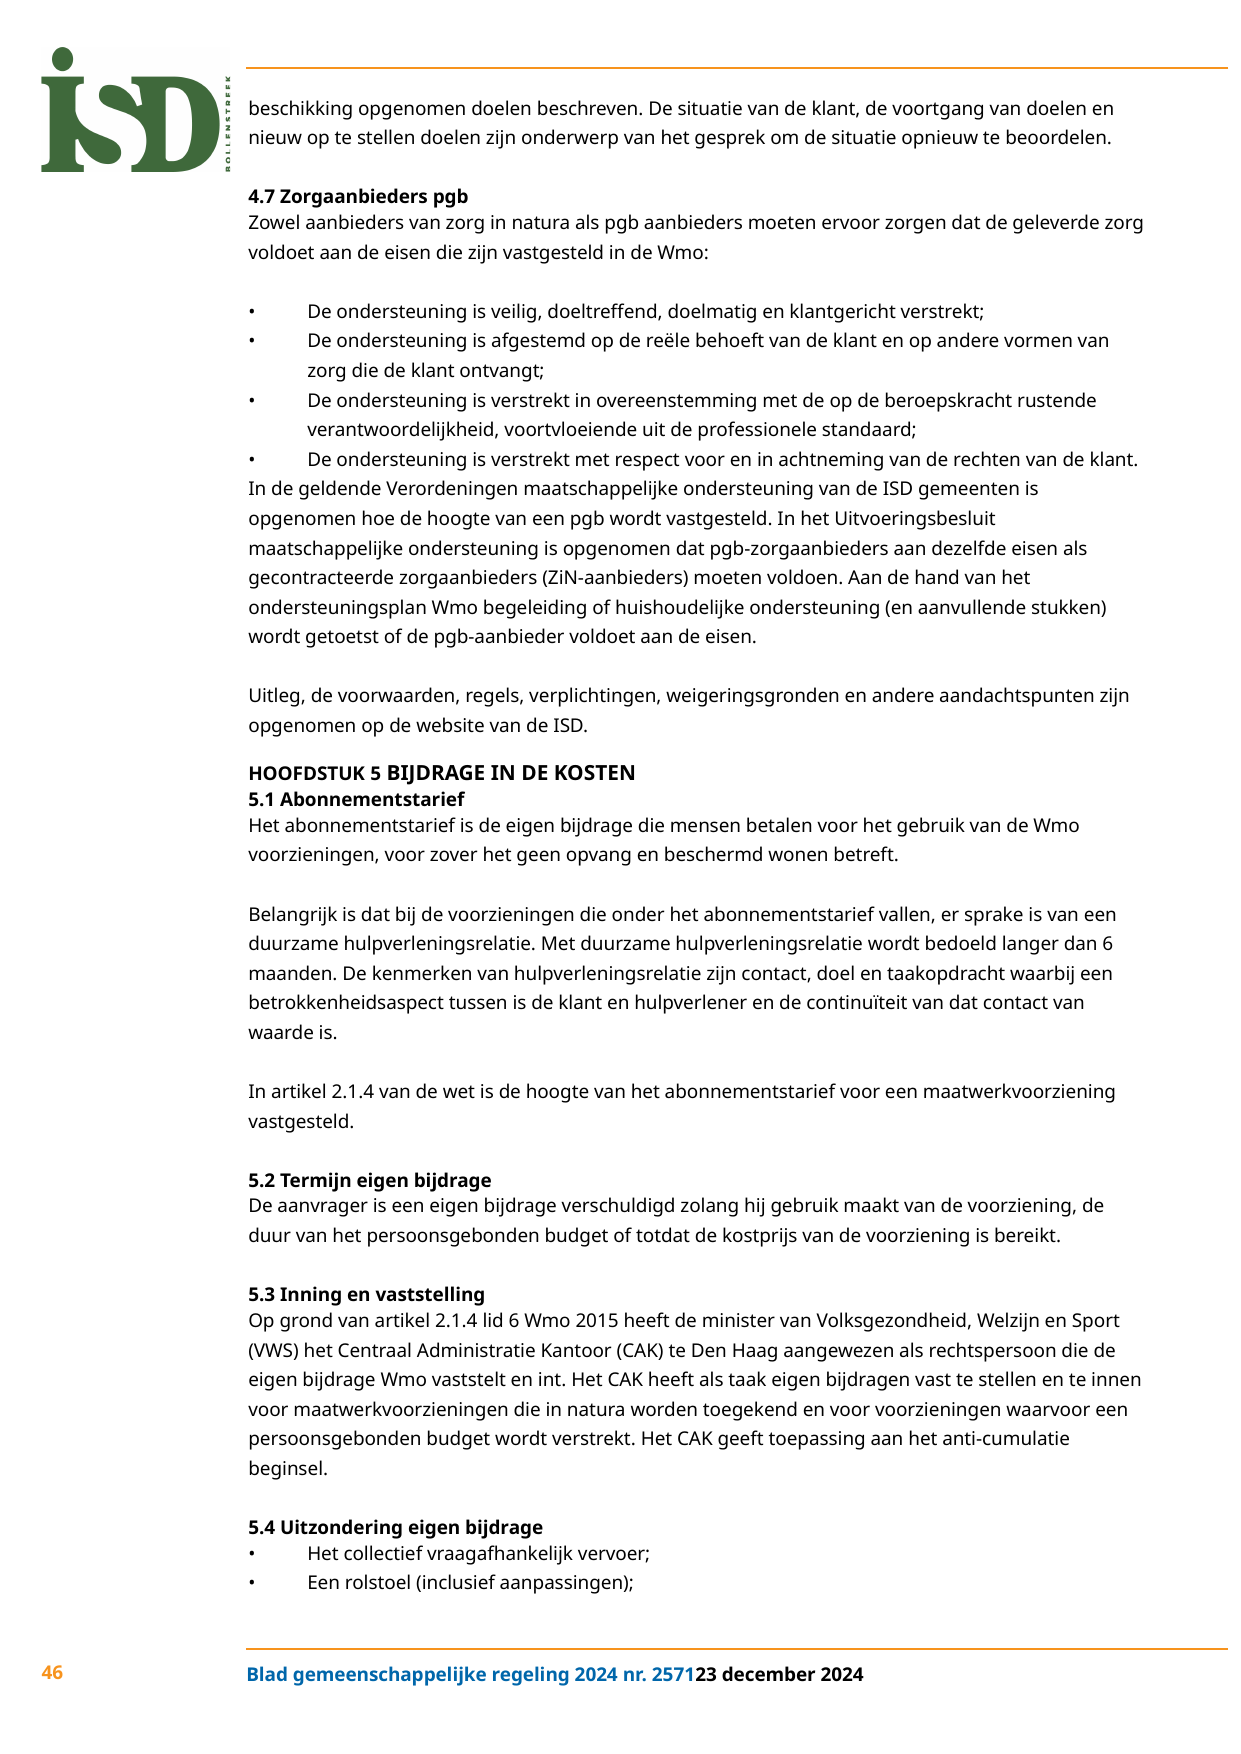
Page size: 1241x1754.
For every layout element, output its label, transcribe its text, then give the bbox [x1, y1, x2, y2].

text Het abonnementstarief is de eigen bijdrage die mensen betalen voor het gebruik van de Wmo voorzieningen, voor zover het geen opvang en beschermd wonen betreft. [248, 812, 1152, 867]
text 5.2 Termijn eigen bijdrage [248, 1167, 1152, 1193]
text Belangrijk is dat bij de voorzieningen die onder het abonnementstarief vallen, er sprake is van een duurzame hulpverleningsrelatie. Met duurzame hulpverleningsrelatie wordt bedoeld langer dan 6 maanden. De kenmerken van hulpverleningsrelatie zijn contact, doel en taakopdracht waarbij een betrokkenheidsaspect tussen is de klant en hulpverlener en de continuïteit van dat contact van waarde is. [248, 901, 1152, 1045]
list De ondersteuning is verstrekt in overeenstemming met de op de beroepskracht rustende verantwoordelijkheid, voortvloeiende uit de professionele standaard; [248, 387, 1152, 442]
list Het collectief vraagafhankelijk vervoer; [248, 1540, 1152, 1566]
text In de geldende Verordeningen maatschappelijke ondersteuning van de ISD gemeenten is opgenomen hoe de hoogte van een pgb wordt vastgesteld. In het Uitvoeringsbesluit maatschappelijke ondersteuning is opgenomen dat pgb-zorgaanbieders aan dezelfde eisen als gecontracteerde zorgaanbieders (ZiN-aanbieders) moeten voldoen. Aan de hand van het ondersteuningsplan Wmo begeleiding of huishoudelijke ondersteuning (en aanvullende stukken) wordt getoetst of de pgb-aanbieder voldoet aan de eisen. [248, 476, 1152, 649]
text In artikel 2.1.4 van de wet is de hoogte van het abonnementstarief voor een maatwerkvoorziening vastgesteld. [248, 1078, 1152, 1133]
text Op grond van artikel 2.1.4 lid 6 Wmo 2015 heeft de minister van Volksgezondheid, Welzijn en Sport (VWS) het Centraal Administratie Kantoor (CAK) te Den Haag aangewezen als rechtspersoon die de eigen bijdrage Wmo vaststelt en int. Het CAK heeft als taak eigen bijdragen vast te stellen en te innen voor maatwerkvoorzieningen die in natura worden toegekend en voor voorzieningen waarvoor een persoonsgebonden budget wordt verstrekt. Het CAK geeft toepassing aan het anti-cumulatie beginsel. [248, 1307, 1152, 1481]
text 5.1 Abonnementstarief [248, 786, 1152, 812]
list De ondersteuning is afgestemd op de reële behoeft van de klant en op andere vormen van zorg die de klant ontvangt; [248, 328, 1152, 383]
list De ondersteuning is veilig, doeltreffend, doelmatig en klantgericht verstrekt; [248, 298, 1152, 324]
text 4.7 Zorgaanbieders pgb [248, 183, 1152, 209]
text Zowel aanbieders van zorg in natura als pgb aanbieders moeten ervoor zorgen dat de geleverde zorg voldoet aan de eisen die zijn vastgesteld in de Wmo: [248, 209, 1152, 264]
text De aanvrager is een eigen bijdrage verschuldigd zolang hij gebruik maakt van de voorziening, de duur van het persoonsgebonden budget of totdat de kostprijs van de voorziening is bereikt. [248, 1193, 1152, 1248]
text 5.4 Uitzondering eigen bijdrage [248, 1514, 1152, 1540]
text 5.3 Inning en vaststelling [248, 1281, 1152, 1307]
list Een rolstoel (inclusief aanpassingen); [248, 1569, 1152, 1595]
text HOOFDSTUK 5 BIJDRAGE IN DE KOSTEN [248, 758, 1152, 786]
list De ondersteuning is verstrekt met respect voor en in achtneming van de rechten van de klant. [248, 446, 1152, 472]
picture [41, 47, 231, 172]
text beschikking opgenomen doelen beschreven. De situatie van de klant, de voortgang van doelen en nieuw op te stellen doelen zijn onderwerp van het gesprek om de situatie opnieuw te beoordelen. [248, 95, 1152, 150]
text Uitleg, de voorwaarden, regels, verplichtingen, weigeringsgronden en andere aandachtspunten zijn opgenomen op de website van de ISD. [248, 683, 1152, 738]
